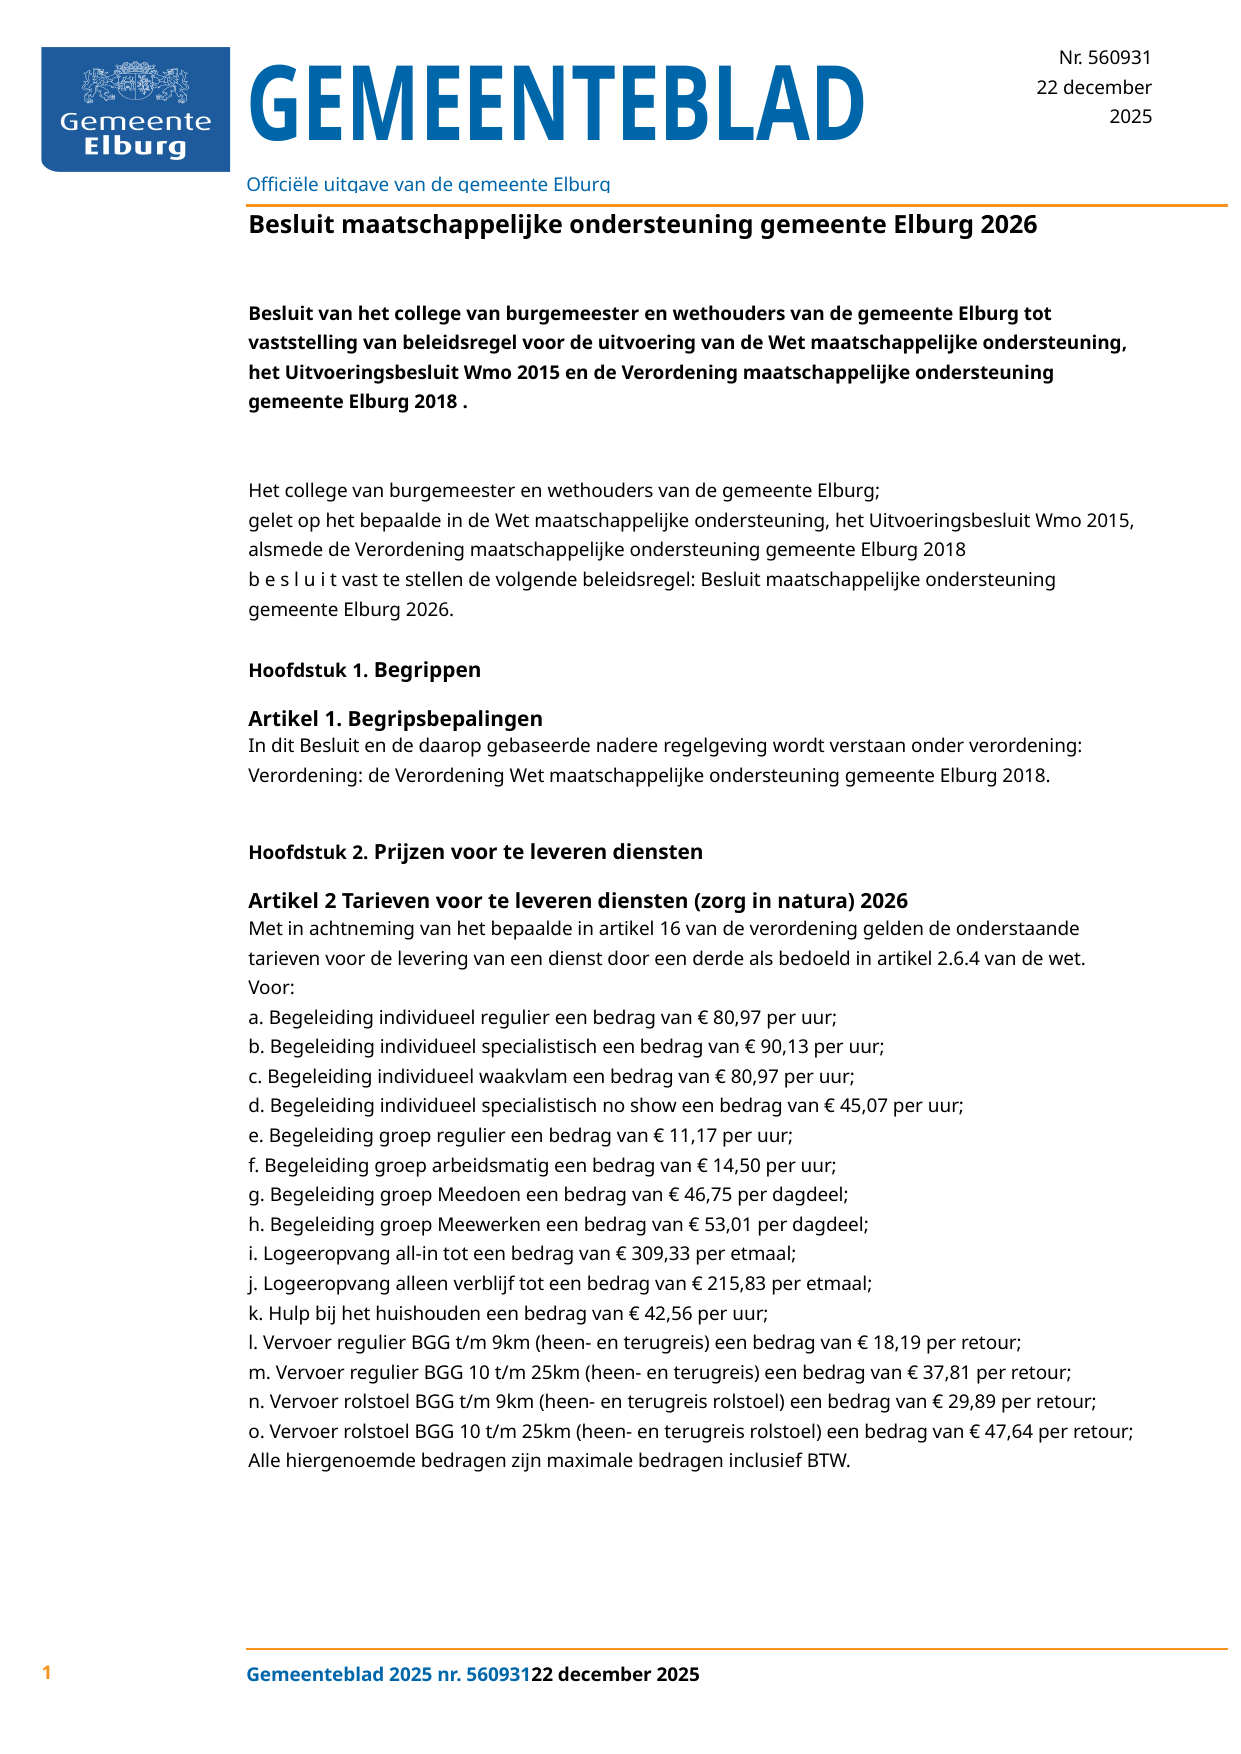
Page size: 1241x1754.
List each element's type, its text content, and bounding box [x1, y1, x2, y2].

text Alle hiergenoemde bedragen zijn maximale bedragen inclusief BTW. [248, 1448, 1152, 1473]
text Verordening: de Verordening Wet maatschappelijke ondersteuning gemeente Elburg 2018. [248, 762, 1152, 788]
text k. Hulp bij het huishouden een bedrag van € 42,56 per uur; [248, 1300, 1152, 1325]
text Besluit van het college van burgemeester en wethouders van de gemeente Elburg tot vaststelling van beleidsregel voor de uitvoering van de Wet maatschappelijke ondersteuning, het Uitvoeringsbesluit Wmo 2015 en de Verordening maatschappelijke ondersteuning gemeente Elburg 2018 . [248, 300, 1152, 414]
text o. Vervoer rolstoel BGG 10 t/m 25km (heen- en terugreis rolstoel) een bedrag van € 47,64 per retour; [248, 1418, 1152, 1444]
text m. Vervoer regulier BGG 10 t/m 25km (heen- en terugreis) een bedrag van € 37,81 per retour; [248, 1359, 1152, 1384]
text Voor: [248, 974, 1152, 1000]
text f. Begeleiding groep arbeidsmatig een bedrag van € 14,50 per uur; [248, 1152, 1152, 1177]
text n. Vervoer rolstoel BGG t/m 9km (heen- en terugreis rolstoel) een bedrag van € 29,89 per retour; [248, 1388, 1152, 1414]
text e. Begeleiding groep regulier een bedrag van € 11,17 per uur; [248, 1122, 1152, 1148]
text j. Logeeropvang alleen verblijf tot een bedrag van € 215,83 per etmaal; [248, 1270, 1152, 1296]
text h. Begeleiding groep Meewerken een bedrag van € 53,01 per dagdeel; [248, 1211, 1152, 1237]
text Het college van burgemeester en wethouders van de gemeente Elburg; [248, 477, 1152, 503]
text b e s l u i t vast te stellen de volgende beleidsregel: Besluit maatschappelijke ondersteuning gemeente Elburg 2026. [248, 566, 1152, 621]
text l. Vervoer regulier BGG t/m 9km (heen- en terugreis) een bedrag van € 18,19 per retour; [248, 1329, 1152, 1355]
text Artikel 2 Tarieven voor te leveren diensten (zorg in natura) 2026 [248, 887, 1152, 915]
text g. Begeleiding groep Meedoen een bedrag van € 46,75 per dagdeel; [248, 1181, 1152, 1207]
text b. Begeleiding individueel specialistisch een bedrag van € 90,13 per uur; [248, 1033, 1152, 1059]
text In dit Besluit en de daarop gebaseerde nadere regelgeving wordt verstaan onder verordening: [248, 733, 1152, 758]
text Hoofdstuk 1. Begrippen [248, 655, 1152, 683]
picture [41, 47, 231, 172]
text a. Begeleiding individueel regulier een bedrag van € 80,97 per uur; [248, 1004, 1152, 1029]
text Artikel 1. Begripsbepalingen [248, 704, 1152, 733]
text i. Logeeropvang all-in tot een bedrag van € 309,33 per etmaal; [248, 1241, 1152, 1266]
text Hoofdstuk 2. Prijzen voor te leveren diensten [248, 837, 1152, 866]
text d. Begeleiding individueel specialistisch no show een bedrag van € 45,07 per uur; [248, 1093, 1152, 1118]
text Besluit maatschappelijke ondersteuning gemeente Elburg 2026 [248, 207, 1152, 241]
text gelet op het bepaalde in de Wet maatschappelijke ondersteuning, het Uitvoeringsbesluit Wmo 2015, alsmede de Verordening maatschappelijke ondersteuning gemeente Elburg 2018 [248, 507, 1152, 562]
text c. Begeleiding individueel waakvlam een bedrag van € 80,97 per uur; [248, 1063, 1152, 1089]
text Met in achtneming van het bepaalde in artikel 16 van de verordening gelden de onderstaande tarieven voor de levering van een dienst door een derde als bedoeld in artikel 2.6.4 van de wet. [248, 915, 1152, 970]
